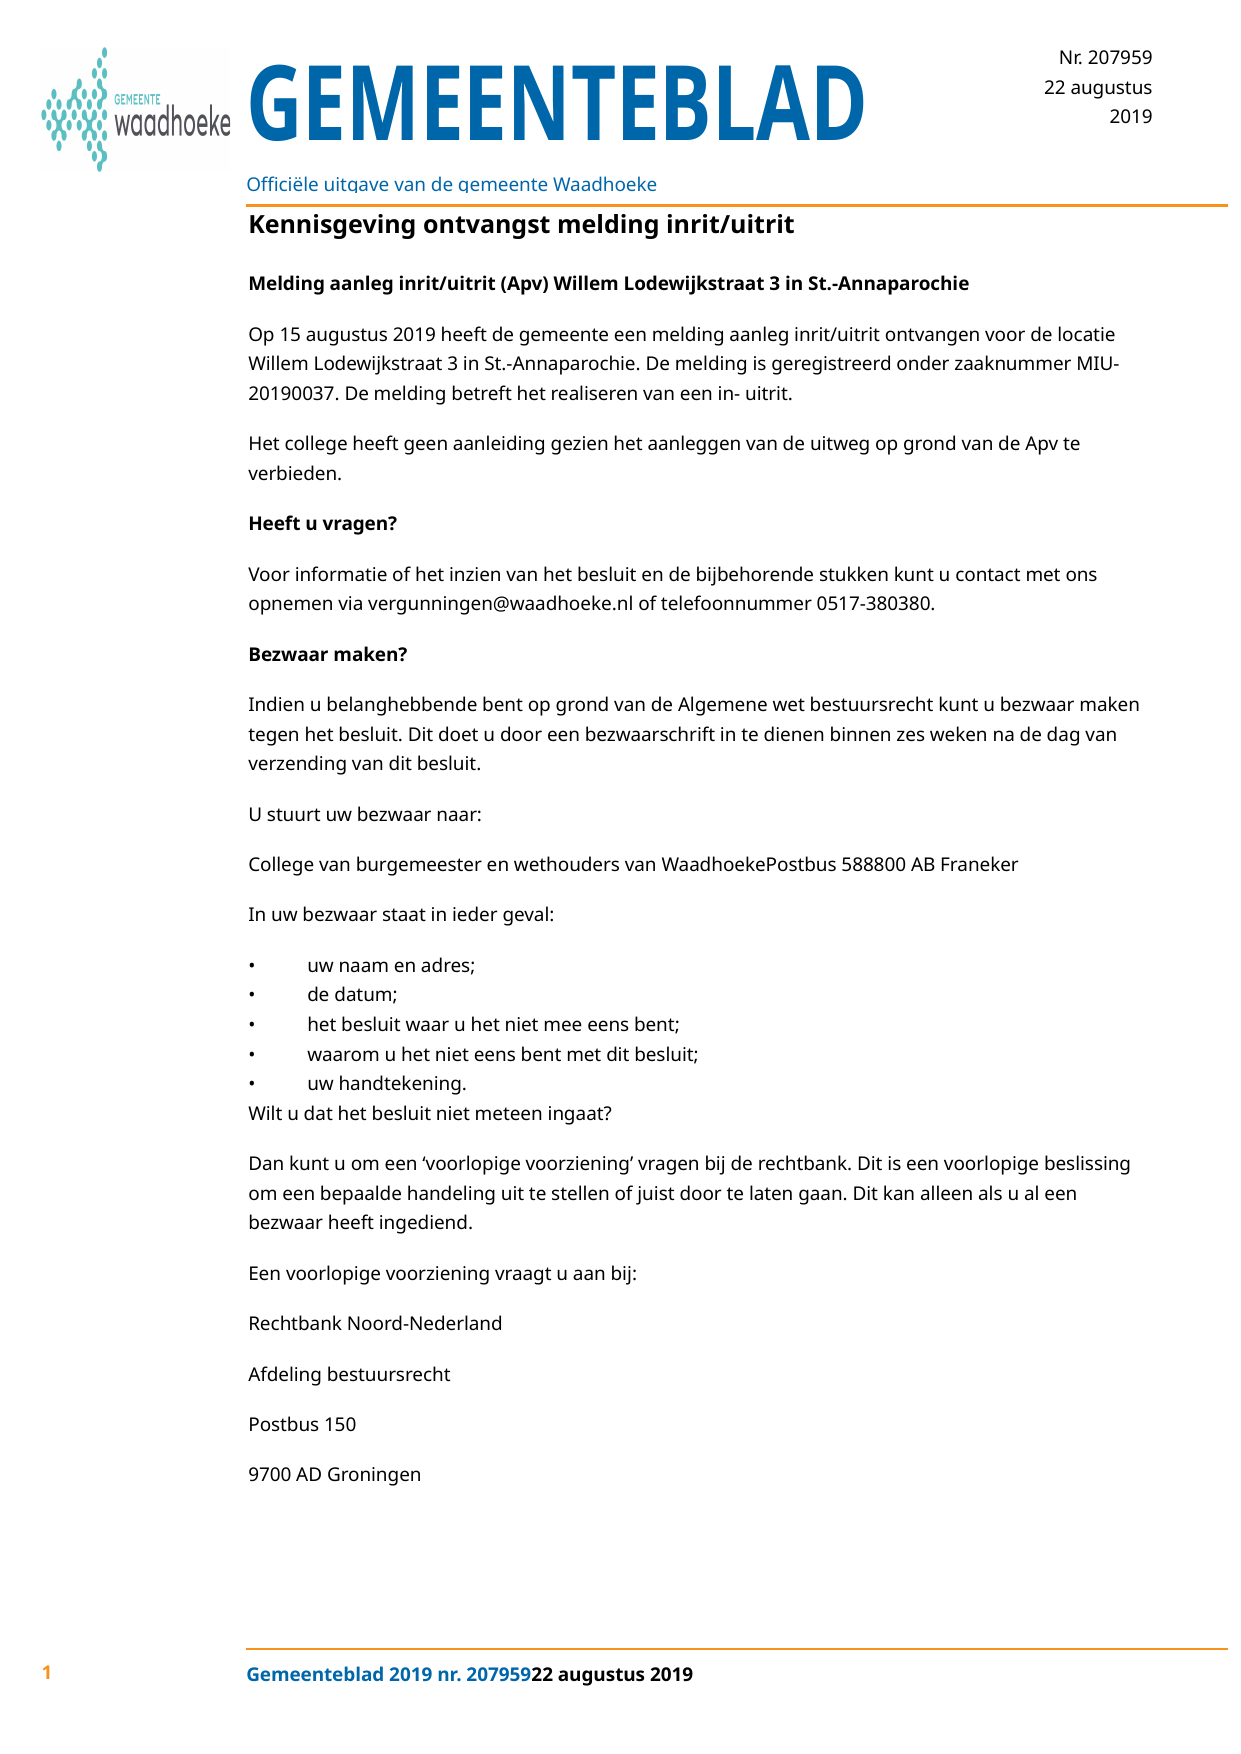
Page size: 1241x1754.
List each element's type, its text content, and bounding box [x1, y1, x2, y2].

text Indien u belanghebbende bent op grond van de Algemene wet bestuursrecht kunt u bezwaar maken tegen het besluit. Dit doet u door een bezwaarschrift in te dienen binnen zes weken na de dag van verzending van dit besluit. [248, 691, 1152, 776]
text In uw bezwaar staat in ieder geval: [248, 902, 1152, 927]
text College van burgemeester en wethouders van WaadhoekePostbus 588800 AB Franeker [248, 851, 1152, 877]
text Afdeling bestuursrecht [248, 1361, 1152, 1386]
list het besluit waar u het niet mee eens bent; [248, 1011, 1152, 1037]
text U stuurt uw bezwaar naar: [248, 801, 1152, 826]
text Heeft u vragen? [248, 510, 1152, 536]
list uw handtekening. [248, 1070, 1152, 1096]
text Wilt u dat het besluit niet meteen ingaat? [248, 1100, 1152, 1126]
text Melding aanleg inrit/uitrit (Apv) Willem Lodewijkstraat 3 in St.-Annaparochie [248, 270, 1152, 296]
text Op 15 augustus 2019 heeft de gemeente een melding aanleg inrit/uitrit ontvangen voor de locatie Willem Lodewijkstraat 3 in St.-Annaparochie. De melding is geregistreerd onder zaaknummer MIU-20190037. De melding betreft het realiseren van een in- uitrit. [248, 321, 1152, 406]
list uw naam en adres; [248, 952, 1152, 978]
text Dan kunt u om een ‘voorlopige voorziening’ vragen bij de rechtbank. Dit is een voorlopige beslissing om een bepaalde handeling uit te stellen of juist door te laten gaan. Dit kan alleen als u al een bezwaar heeft ingediend. [248, 1150, 1152, 1235]
text Kennisgeving ontvangst melding inrit/uitrit [248, 207, 1152, 241]
text 9700 AD Groningen [248, 1462, 1152, 1487]
text Rechtbank Noord-Nederland [248, 1310, 1152, 1336]
text Voor informatie of het inzien van het besluit en de bijbehorende stukken kunt u contact met ons opnemen via vergunningen@waadhoeke.nl of telefoonnummer 0517-380380. [248, 561, 1152, 616]
text Bezwaar maken? [248, 641, 1152, 666]
list de datum; [248, 982, 1152, 1007]
picture [41, 47, 231, 172]
text Het college heeft geen aanleiding gezien het aanleggen van de uitweg op grond van de Apv te verbieden. [248, 430, 1152, 486]
text Een voorlopige voorziening vraagt u aan bij: [248, 1260, 1152, 1286]
list waarom u het niet eens bent met dit besluit; [248, 1041, 1152, 1066]
text Postbus 150 [248, 1411, 1152, 1437]
